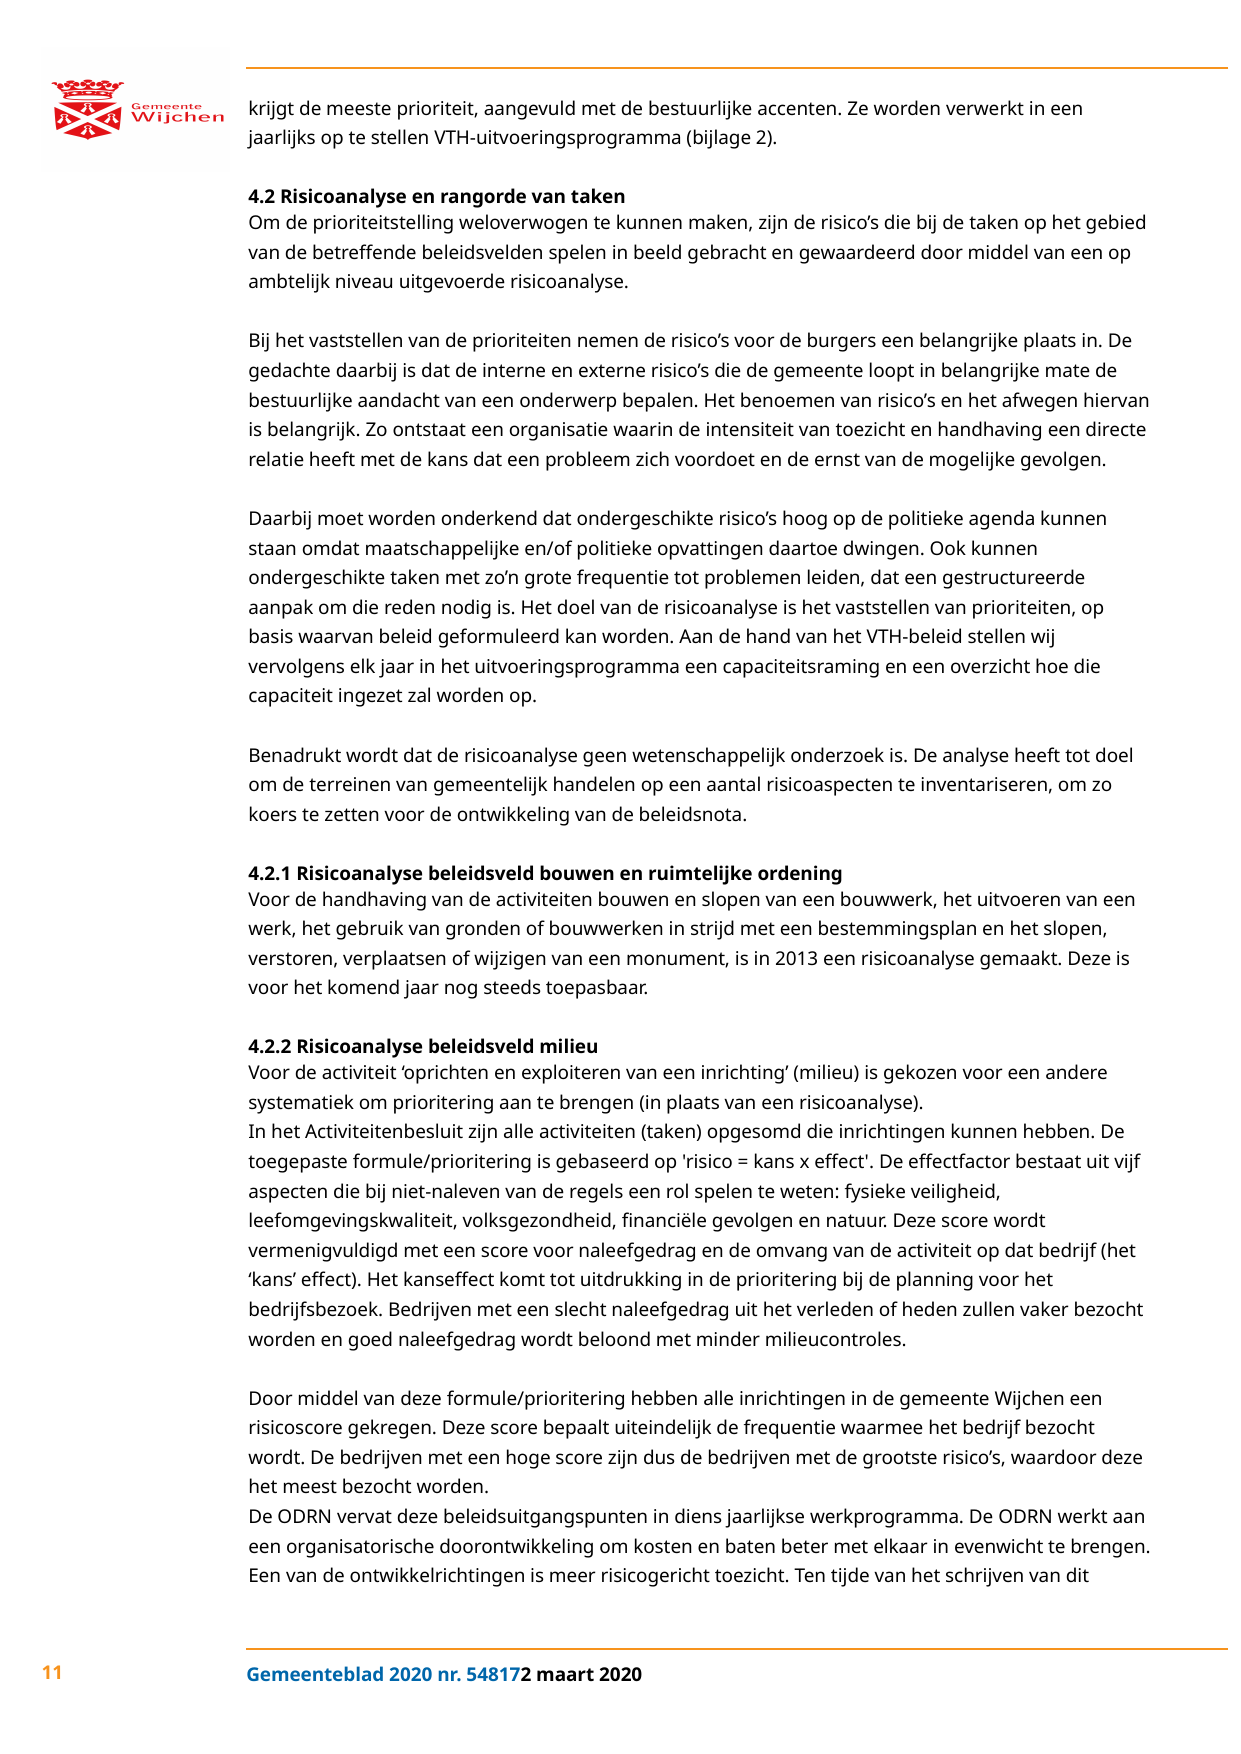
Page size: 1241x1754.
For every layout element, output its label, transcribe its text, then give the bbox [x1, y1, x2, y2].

text 4.2 Risicoanalyse en rangorde van taken [248, 183, 1152, 209]
text 4.2.2 Risicoanalyse beleidsveld milieu [248, 1034, 1152, 1059]
text Voor de handhaving van de activiteiten bouwen en slopen van een bouwwerk, het uitvoeren van een werk, het gebruik van gronden of bouwwerken in strijd met een bestemmingsplan en het slopen, verstoren, verplaatsen of wijzigen van een monument, is in 2013 een risicoanalyse gemaakt. Deze is voor het komend jaar nog steeds toepasbaar. [248, 886, 1152, 1000]
text Voor de activiteit ‘oprichten en exploiteren van een inrichting’ (milieu) is gekozen voor een andere systematiek om prioritering aan te brengen (in plaats van een risicoanalyse). [248, 1059, 1152, 1115]
text Om de prioriteitstelling weloverwogen te kunnen maken, zijn de risico’s die bij de taken op het gebied van de betreffende beleidsvelden spelen in beeld gebracht en gewaardeerd door middel van een op ambtelijk niveau uitgevoerde risicoanalyse. [248, 209, 1152, 294]
text Daarbij moet worden onderkend dat ondergeschikte risico’s hoog op de politieke agenda kunnen staan omdat maatschappelijke en/of politieke opvattingen daartoe dwingen. Ook kunnen ondergeschikte taken met zo’n grote frequentie tot problemen leiden, dat een gestructureerde aanpak om die reden nodig is. Het doel van de risicoanalyse is het vaststellen van prioriteiten, op basis waarvan beleid geformuleerd kan worden. Aan de hand van het VTH-beleid stellen wij vervolgens elk jaar in het uitvoeringsprogramma een capaciteitsraming en een overzicht hoe die capaciteit ingezet zal worden op. [248, 505, 1152, 708]
text In het Activiteitenbesluit zijn alle activiteiten (taken) opgesomd die inrichtingen kunnen hebben. De toegepaste formule/prioritering is gebaseerd op 'risico = kans x effect'. De effectfactor bestaat uit vijf aspecten die bij niet-naleven van de regels een rol spelen te weten: fysieke veiligheid, leefomgevingskwaliteit, volksgezondheid, financiële gevolgen en natuur. Deze score wordt vermenigvuldigd met een score voor naleefgedrag en de omvang van de activiteit op dat bedrijf (het ‘kans’ effect). Het kanseffect komt tot uitdrukking in de prioritering bij de planning voor het bedrijfsbezoek. Bedrijven met een slecht naleefgedrag uit het verleden of heden zullen vaker bezocht worden en goed naleefgedrag wordt beloond met minder milieucontroles. [248, 1119, 1152, 1351]
text Bij het vaststellen van de prioriteiten nemen de risico’s voor de burgers een belangrijke plaats in. De gedachte daarbij is dat de interne en externe risico’s die de gemeente loopt in belangrijke mate de bestuurlijke aandacht van een onderwerp bepalen. Het benoemen van risico’s en het afwegen hiervan is belangrijk. Zo ontstaat een organisatie waarin de intensiteit van toezicht en handhaving een directe relatie heeft met de kans dat een probleem zich voordoet en de ernst van de mogelijke gevolgen. [248, 328, 1152, 472]
text krijgt de meeste prioriteit, aangevuld met de bestuurlijke accenten. Ze worden verwerkt in een jaarlijks op te stellen VTH-uitvoeringsprogramma (bijlage 2). [248, 95, 1152, 150]
text Benadrukt wordt dat de risicoanalyse geen wetenschappelijk onderzoek is. De analyse heeft tot doel om de terreinen van gemeentelijk handelen op een aantal risicoaspecten te inventariseren, om zo koers te zetten voor de ontwikkeling van de beleidsnota. [248, 742, 1152, 827]
text Door middel van deze formule/prioritering hebben alle inrichtingen in de gemeente Wijchen een risicoscore gekregen. Deze score bepaalt uiteindelijk de frequentie waarmee het bedrijf bezocht wordt. De bedrijven met een hoge score zijn dus de bedrijven met de grootste risico’s, waardoor deze het meest bezocht worden. [248, 1385, 1152, 1499]
text De ODRN vervat deze beleidsuitgangspunten in diens jaarlijkse werkprogramma. De ODRN werkt aan een organisatorische doorontwikkeling om kosten en baten beter met elkaar in evenwicht te brengen. Een van de ontwikkelrichtingen is meer risicogericht toezicht. Ten tijde van het schrijven van dit [248, 1503, 1152, 1588]
text 4.2.1 Risicoanalyse beleidsveld bouwen en ruimtelijke ordening [248, 860, 1152, 886]
picture [41, 47, 231, 172]
